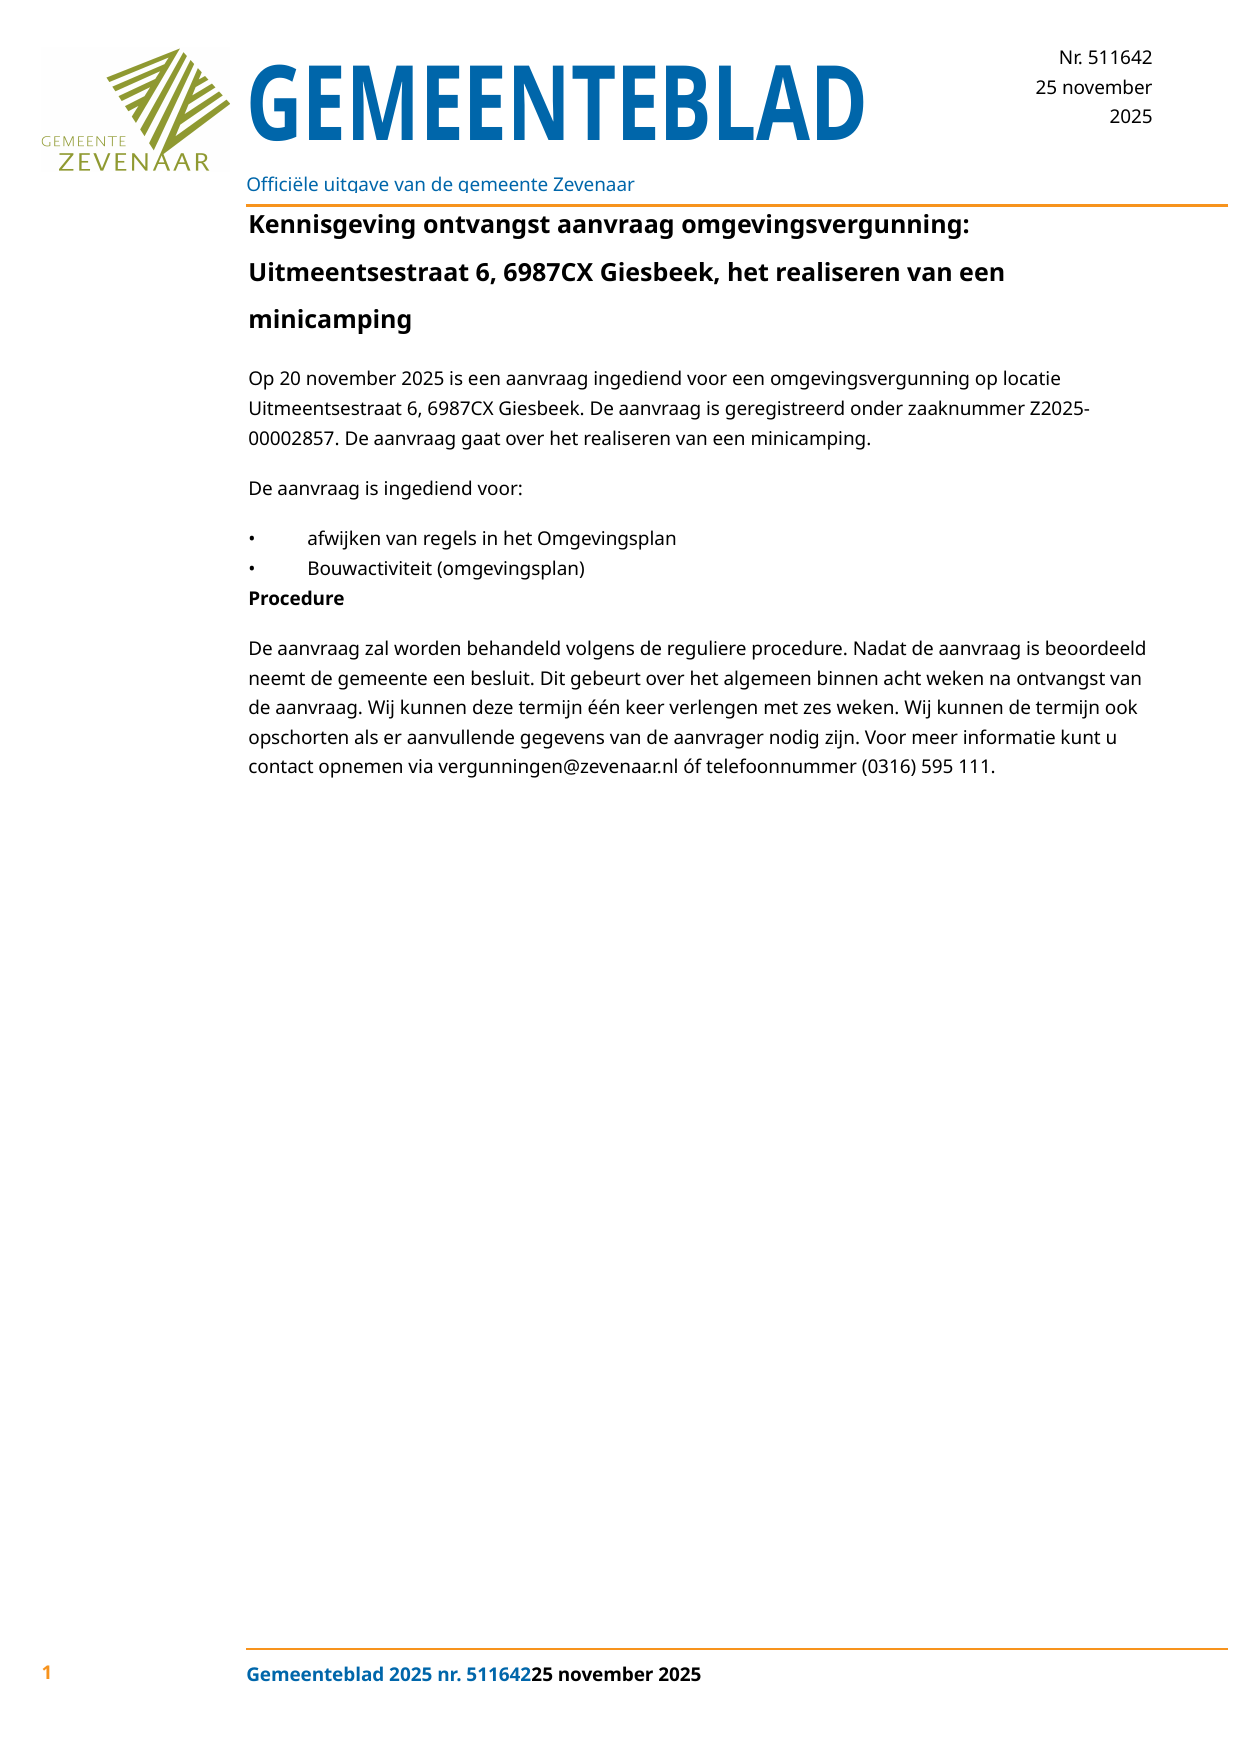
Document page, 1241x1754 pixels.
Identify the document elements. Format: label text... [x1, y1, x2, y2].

list Bouwactiviteit (omgevingsplan) [248, 555, 1152, 581]
text Procedure [248, 585, 1152, 610]
text De aanvraag zal worden behandeld volgens de reguliere procedure. Nadat de aanvraag is beoordeeld neemt de gemeente een besluit. Dit gebeurt over het algemeen binnen acht weken na ontvangst van de aanvraag. Wij kunnen deze termijn één keer verlengen met zes weken. Wij kunnen de termijn ook opschorten als er aanvullende gegevens van de aanvrager nodig zijn. Voor meer informatie kunt u contact opnemen via vergunningen@zevenaar.nl óf telefoonnummer (0316) 595 111. [248, 635, 1152, 779]
text De aanvraag is ingediend voor: [248, 475, 1152, 501]
picture [41, 47, 231, 172]
text Op 20 november 2025 is een aanvraag ingediend voor een omgevingsvergunning op locatie Uitmeentsestraat 6, 6987CX Giesbeek. De aanvraag is geregistreerd onder zaaknummer Z2025-00002857. De aanvraag gaat over het realiseren van een minicamping. [248, 366, 1152, 450]
text Kennisgeving ontvangst aanvraag omgevingsvergunning: Uitmeentsestraat 6, 6987CX Giesbeek, het realiseren van een minicamping [248, 207, 1152, 336]
list afwijken van regels in het Omgevingsplan [248, 526, 1152, 551]
